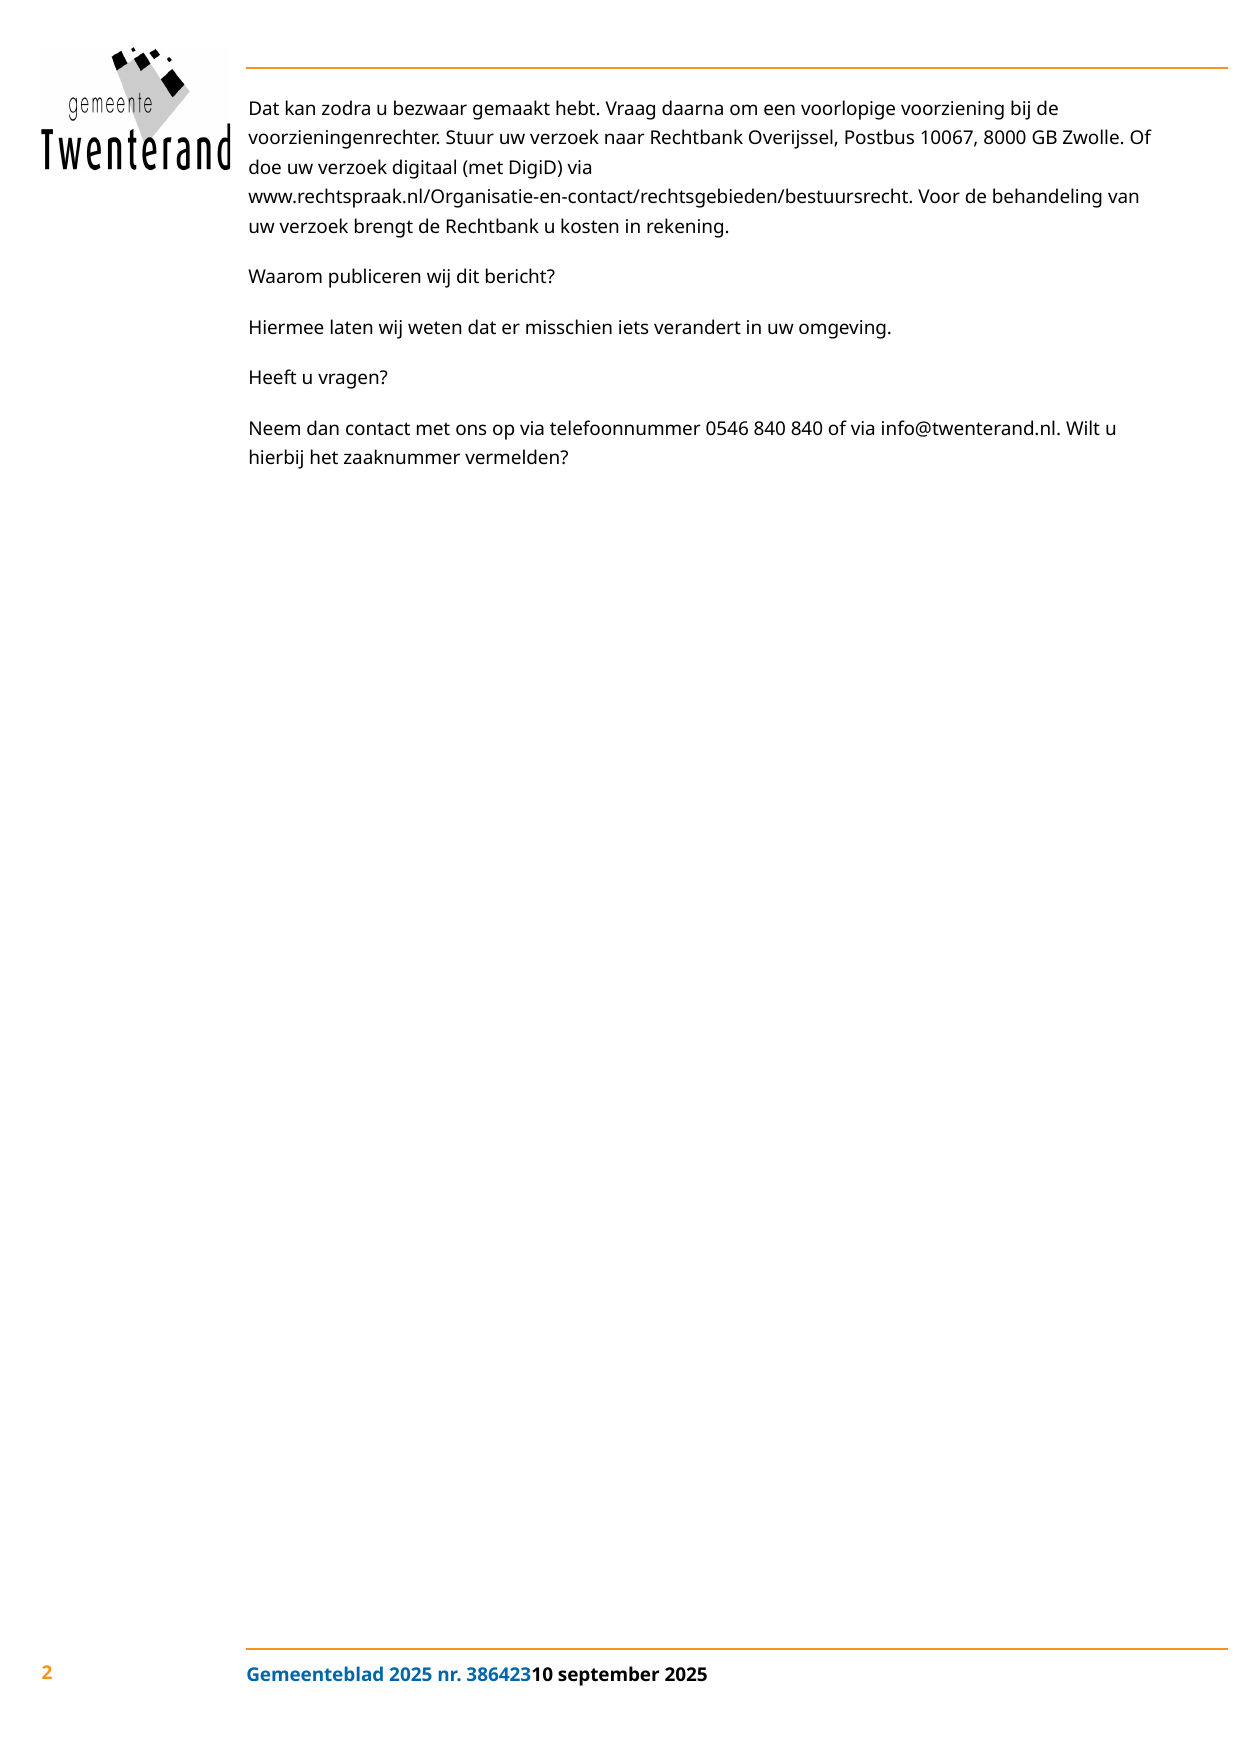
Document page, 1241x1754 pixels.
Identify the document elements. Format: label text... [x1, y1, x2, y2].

text Dat kan zodra u bezwaar gemaakt hebt. Vraag daarna om een voorlopige voorziening bij de voorzieningenrechter. Stuur uw verzoek naar Rechtbank Overijssel, Postbus 10067, 8000 GB Zwolle. Of doe uw verzoek digitaal (met DigiD) via www.rechtspraak.nl/Organisatie-en-contact/rechtsgebieden/bestuursrecht. Voor de behandeling van uw verzoek brengt de Rechtbank u kosten in rekening. [248, 95, 1152, 239]
text Heeft u vragen? [248, 364, 1152, 390]
text Hiermee laten wij weten dat er misschien iets verandert in uw omgeving. [248, 314, 1152, 340]
text Waarom publiceren wij dit bericht? [248, 263, 1152, 289]
text Neem dan contact met ons op via telefoonnummer 0546 840 840 of via info@twenterand.nl. Wilt u hierbij het zaaknummer vermelden? [248, 415, 1152, 470]
picture [41, 47, 231, 172]
